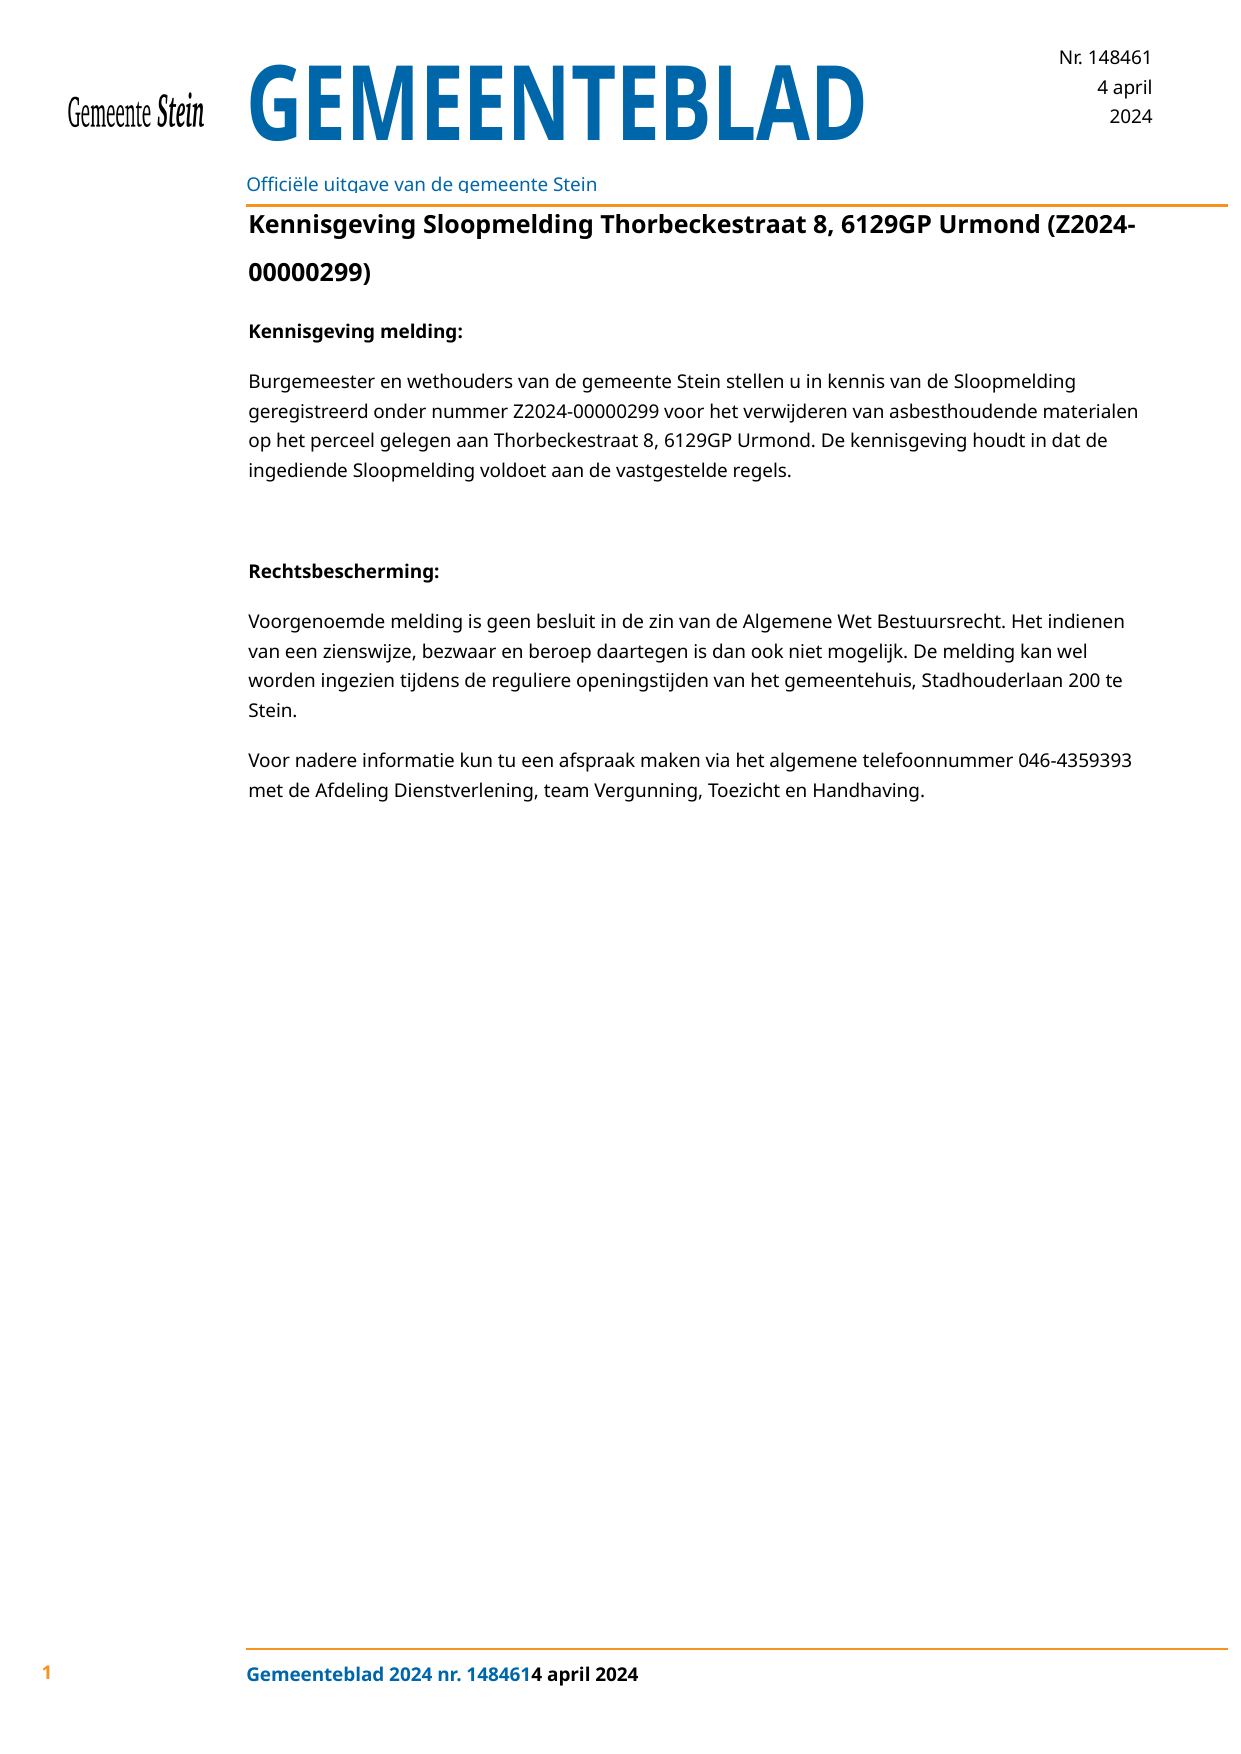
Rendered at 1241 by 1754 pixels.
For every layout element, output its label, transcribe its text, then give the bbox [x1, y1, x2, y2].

text Kennisgeving melding: [248, 318, 1152, 344]
picture [41, 47, 231, 172]
text Burgemeester en wethouders van de gemeente Stein stellen u in kennis van de Sloopmelding geregistreerd onder nummer Z2024-00000299 voor het verwijderen van asbesthoudende materialen op het perceel gelegen aan Thorbeckestraat 8, 6129GP Urmond. De kennisgeving houdt in dat de ingediende Sloopmelding voldoet aan de vastgestelde regels. [248, 368, 1152, 483]
text Rechtsbescherming: [248, 558, 1152, 584]
text Kennisgeving Sloopmelding Thorbeckestraat 8, 6129GP Urmond (Z2024-00000299) [248, 207, 1152, 288]
text Voor nadere informatie kun tu een afspraak maken via het algemene telefoonnummer 046-4359393 met de Afdeling Dienstverlening, team Vergunning, Toezicht en Handhaving. [248, 747, 1152, 803]
text Voorgenoemde melding is geen besluit in de zin van de Algemene Wet Bestuursrecht. Het indienen van een zienswijze, bezwaar en beroep daartegen is dan ook niet mogelijk. De melding kan wel worden ingezien tijdens de reguliere openingstijden van het gemeentehuis, Stadhouderlaan 200 te Stein. [248, 608, 1152, 723]
